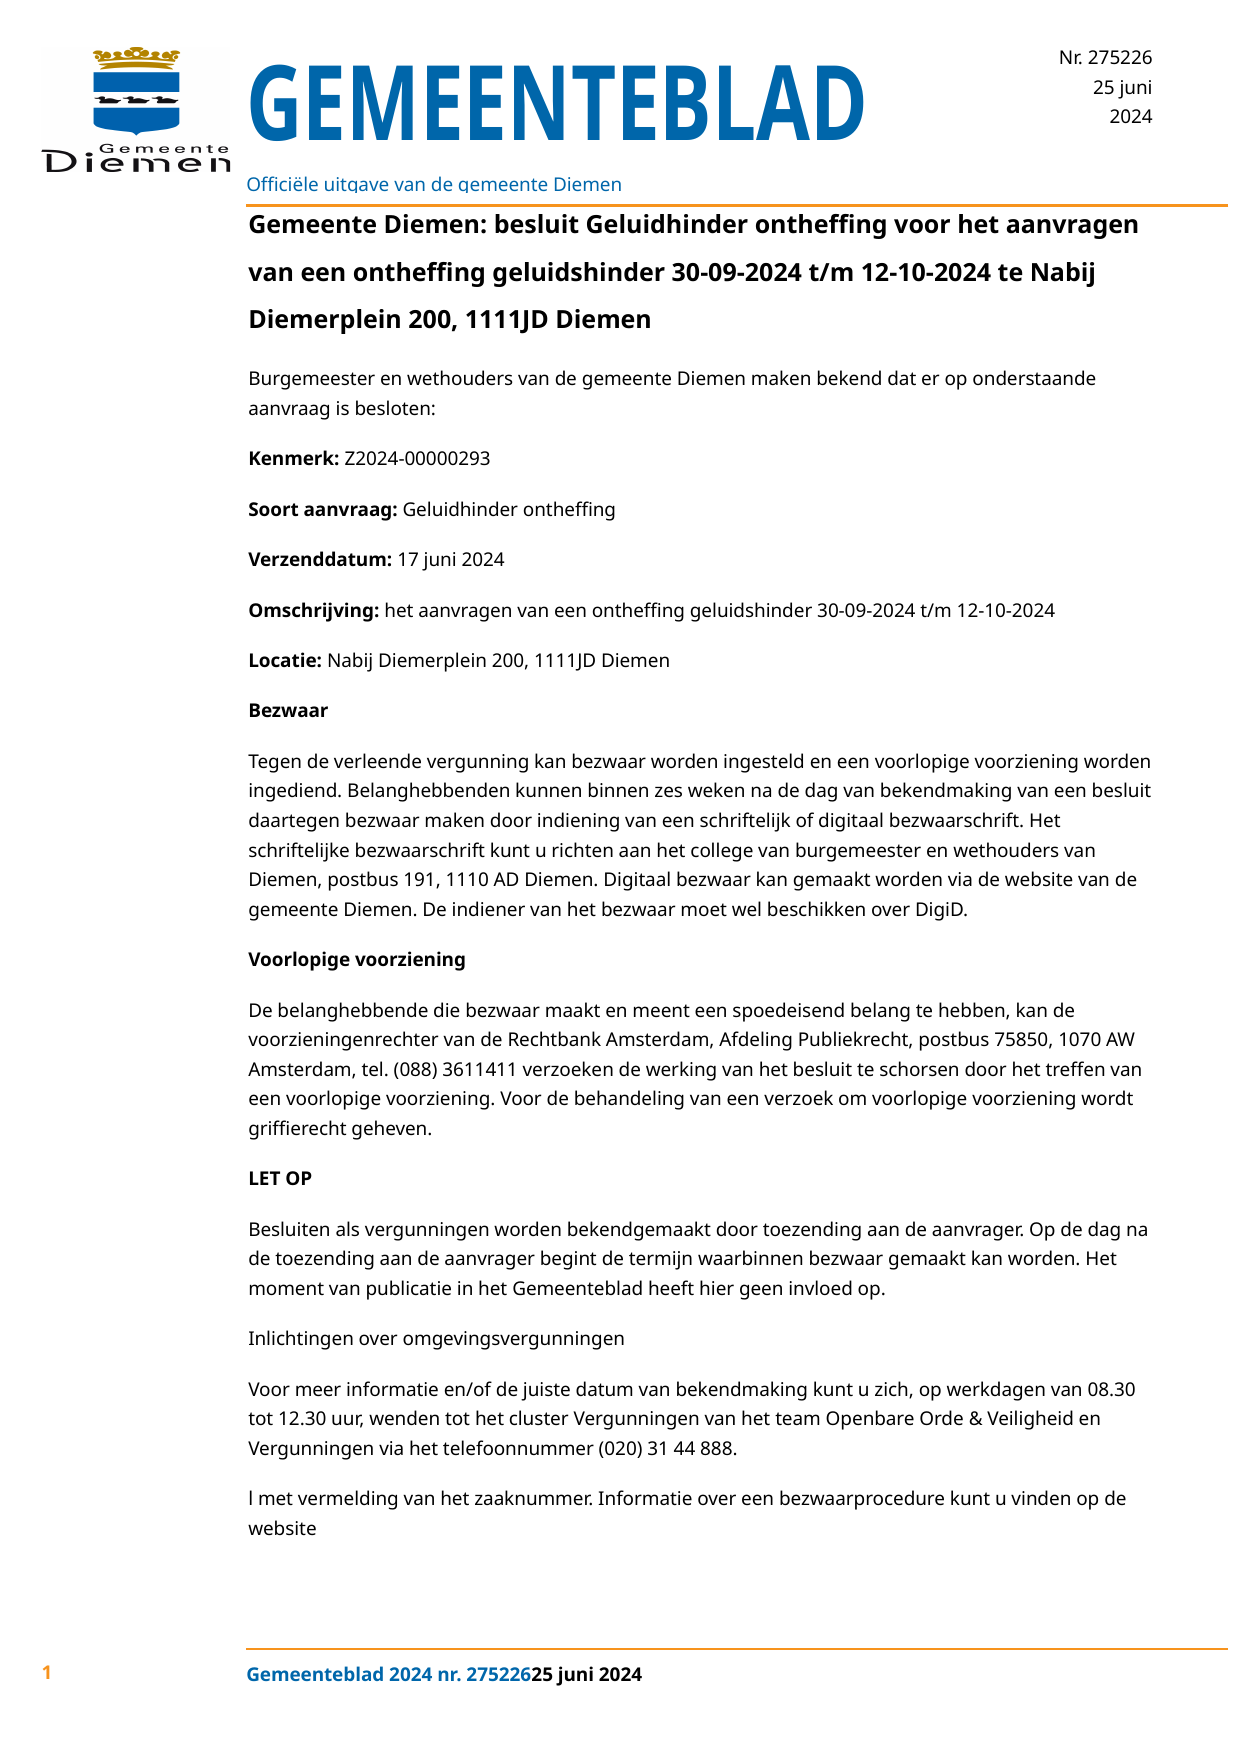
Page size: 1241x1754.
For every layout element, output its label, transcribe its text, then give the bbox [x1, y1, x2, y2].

text Verzenddatum: 17 juni 2024 [248, 546, 1152, 572]
text Locatie: Nabij Diemerplein 200, 1111JD Diemen [248, 647, 1152, 673]
text l met vermelding van het zaaknummer. Informatie over een bezwaarprocedure kunt u vinden op de website [248, 1486, 1152, 1541]
text Soort aanvraag: Geluidhinder ontheffing [248, 496, 1152, 522]
text Tegen de verleende vergunning kan bezwaar worden ingesteld en een voorlopige voorziening worden ingediend. Belanghebbenden kunnen binnen zes weken na de dag van bekendmaking van een besluit daartegen bezwaar maken door indiening van een schriftelijk of digitaal bezwaarschrift. Het schriftelijke bezwaarschrift kunt u richten aan het college van burgemeester en wethouders van Diemen, postbus 191, 1110 AD Diemen. Digitaal bezwaar kan gemaakt worden via de website van de gemeente Diemen. De indiener van het bezwaar moet wel beschikken over DigiD. [248, 748, 1152, 922]
picture [41, 47, 231, 172]
text Inlichtingen over omgevingsvergunningen [248, 1326, 1152, 1351]
text Voorlopige voorziening [248, 946, 1152, 972]
text Omschrijving: het aanvragen van een ontheffing geluidshinder 30-09-2024 t/m 12-10-2024 [248, 597, 1152, 622]
text Gemeente Diemen: besluit Geluidhinder ontheffing voor het aanvragen van een ontheffing geluidshinder 30-09-2024 t/m 12-10-2024 te Nabij Diemerplein 200, 1111JD Diemen [248, 207, 1152, 336]
text LET OP [248, 1166, 1152, 1191]
text Bezwaar [248, 698, 1152, 723]
text De belanghebbende die bezwaar maakt en meent een spoedeisend belang te hebben, kan de voorzieningenrechter van de Rechtbank Amsterdam, Afdeling Publiekrecht, postbus 75850, 1070 AW Amsterdam, tel. (088) 3611411 verzoeken de werking van het besluit te schorsen door het treffen van een voorlopige voorziening. Voor de behandeling van een verzoek om voorlopige voorziening wordt griffierecht geheven. [248, 997, 1152, 1141]
text Besluiten als vergunningen worden bekendgemaakt door toezending aan de aanvrager. Op de dag na de toezending aan de aanvrager begint de termijn waarbinnen bezwaar gemaakt kan worden. Het moment van publicatie in het Gemeenteblad heeft hier geen invloed op. [248, 1216, 1152, 1301]
text Burgemeester en wethouders van de gemeente Diemen maken bekend dat er op onderstaande aanvraag is besloten: [248, 366, 1152, 421]
text Voor meer informatie en/of de juiste datum van bekendmaking kunt u zich, op werkdagen van 08.30 tot 12.30 uur, wenden tot het cluster Vergunningen van het team Openbare Orde & Veiligheid en Vergunningen via het telefoonnummer (020) 31 44 888. [248, 1376, 1152, 1461]
text Kenmerk: Z2024-00000293 [248, 446, 1152, 471]
